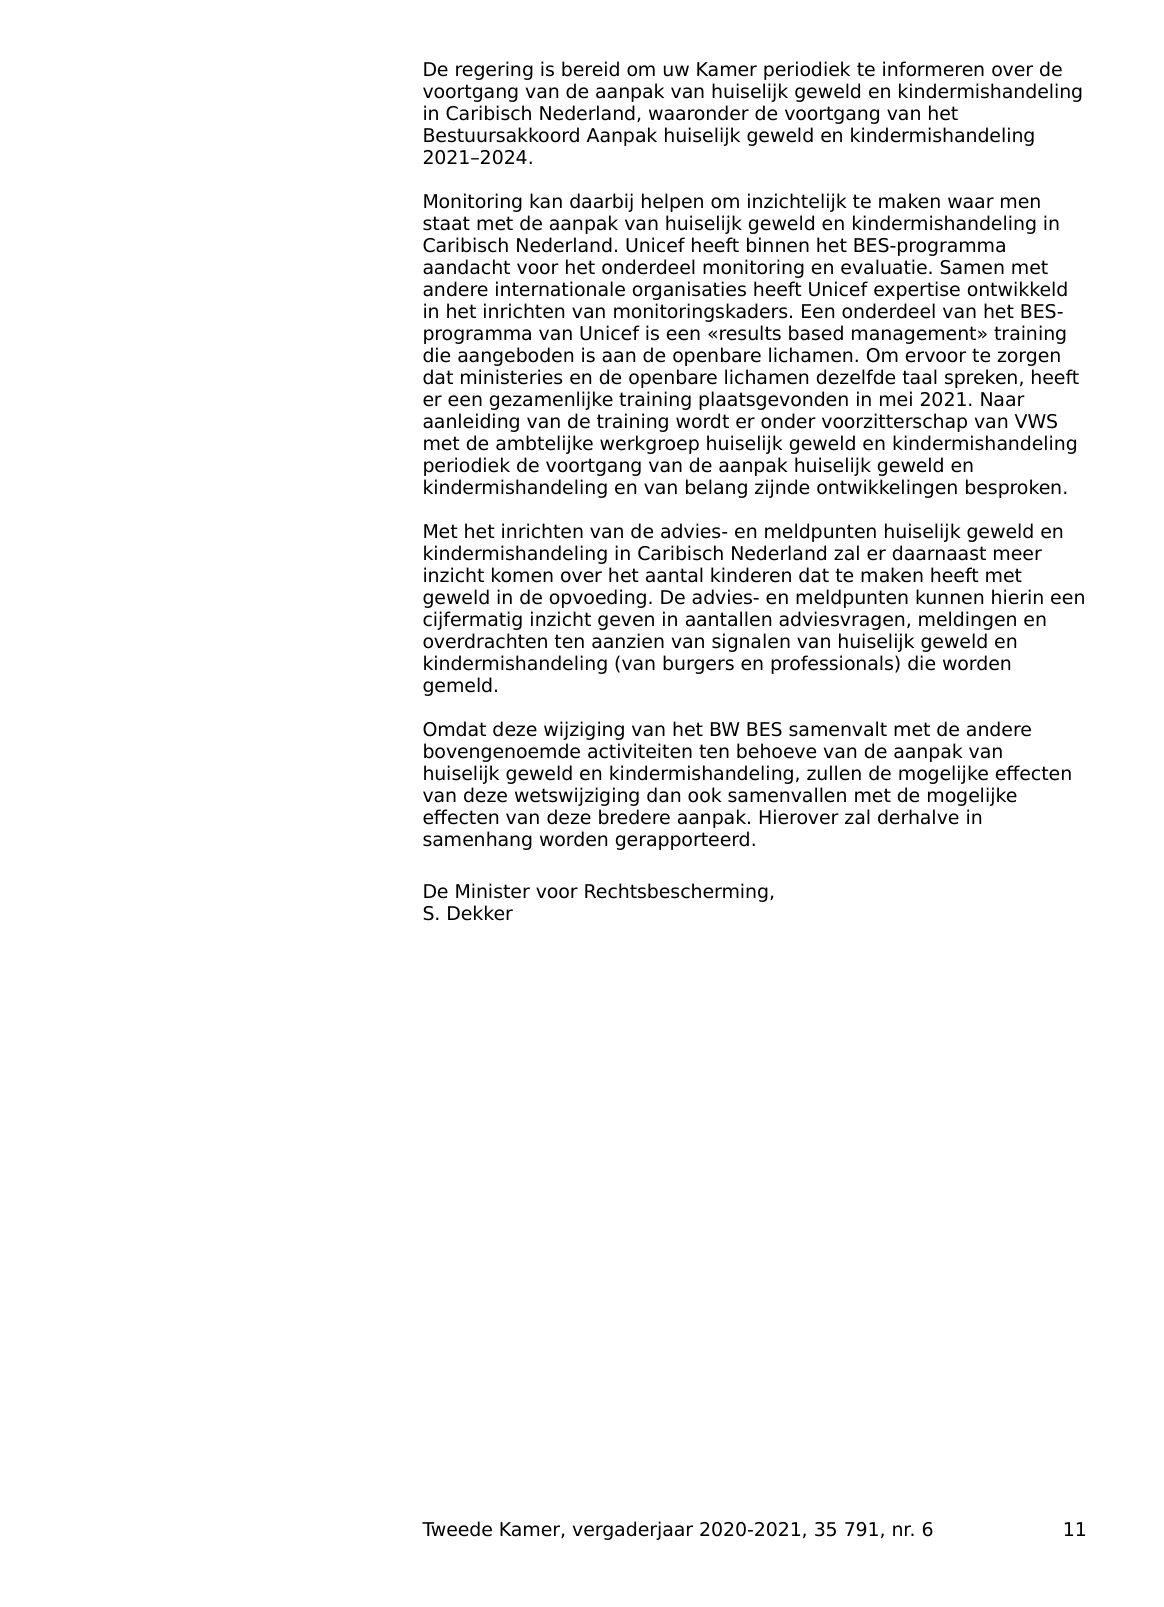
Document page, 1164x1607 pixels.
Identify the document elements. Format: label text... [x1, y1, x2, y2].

text De regering is bereid om uw Kamer periodiek te informeren over de voortgang van de aanpak van huiselijk geweld en kindermishandeling in Caribisch Nederland, waaronder de voortgang van het Bestuursakkoord Aanpak huiselijk geweld en kindermishandeling 2021–2024. [422, 59, 1087, 169]
text Omdat deze wijziging van het BW BES samenvalt met de andere bovengenoemde activiteiten ten behoeve van de aanpak van huiselijk geweld en kindermishandeling, zullen de mogelijke effecten van deze wetswijziging dan ook samenvallen met de mogelijke effecten van deze bredere aanpak. Hierover zal derhalve in samenhang worden gerapporteerd. [422, 719, 1087, 851]
text De Minister voor Rechtsbescherming, S. Dekker [422, 881, 1087, 925]
text Met het inrichten van de advies- en meldpunten huiselijk geweld en kindermishandeling in Caribisch Nederland zal er daarnaast meer inzicht komen over het aantal kinderen dat te maken heeft met geweld in de opvoeding. De advies- en meldpunten kunnen hierin een cijfermatig inzicht geven in aantallen adviesvragen, meldingen en overdrachten ten aanzien van signalen van huiselijk geweld en kindermishandeling (van burgers en professionals) die worden gemeld. [422, 521, 1087, 697]
text Monitoring kan daarbij helpen om inzichtelijk te maken waar men staat met de aanpak van huiselijk geweld en kindermishandeling in Caribisch Nederland. Unicef heeft binnen het BES-programma aandacht voor het onderdeel monitoring en evaluatie. Samen met andere internationale organisaties heeft Unicef expertise ontwikkeld in het inrichten van monitoringskaders. Een onderdeel van het BES-programma van Unicef is een «results based management» training die aangeboden is aan de openbare lichamen. Om ervoor te zorgen dat ministeries en de openbare lichamen dezelfde taal spreken, heeft er een gezamenlijke training plaatsgevonden in mei 2021. Naar aanleiding van de training wordt er onder voorzitterschap van VWS met de ambtelijke werkgroep huiselijk geweld en kindermishandeling periodiek de voortgang van de aanpak huiselijk geweld en kindermishandeling en van belang zijnde ontwikkelingen besproken. [422, 191, 1087, 499]
